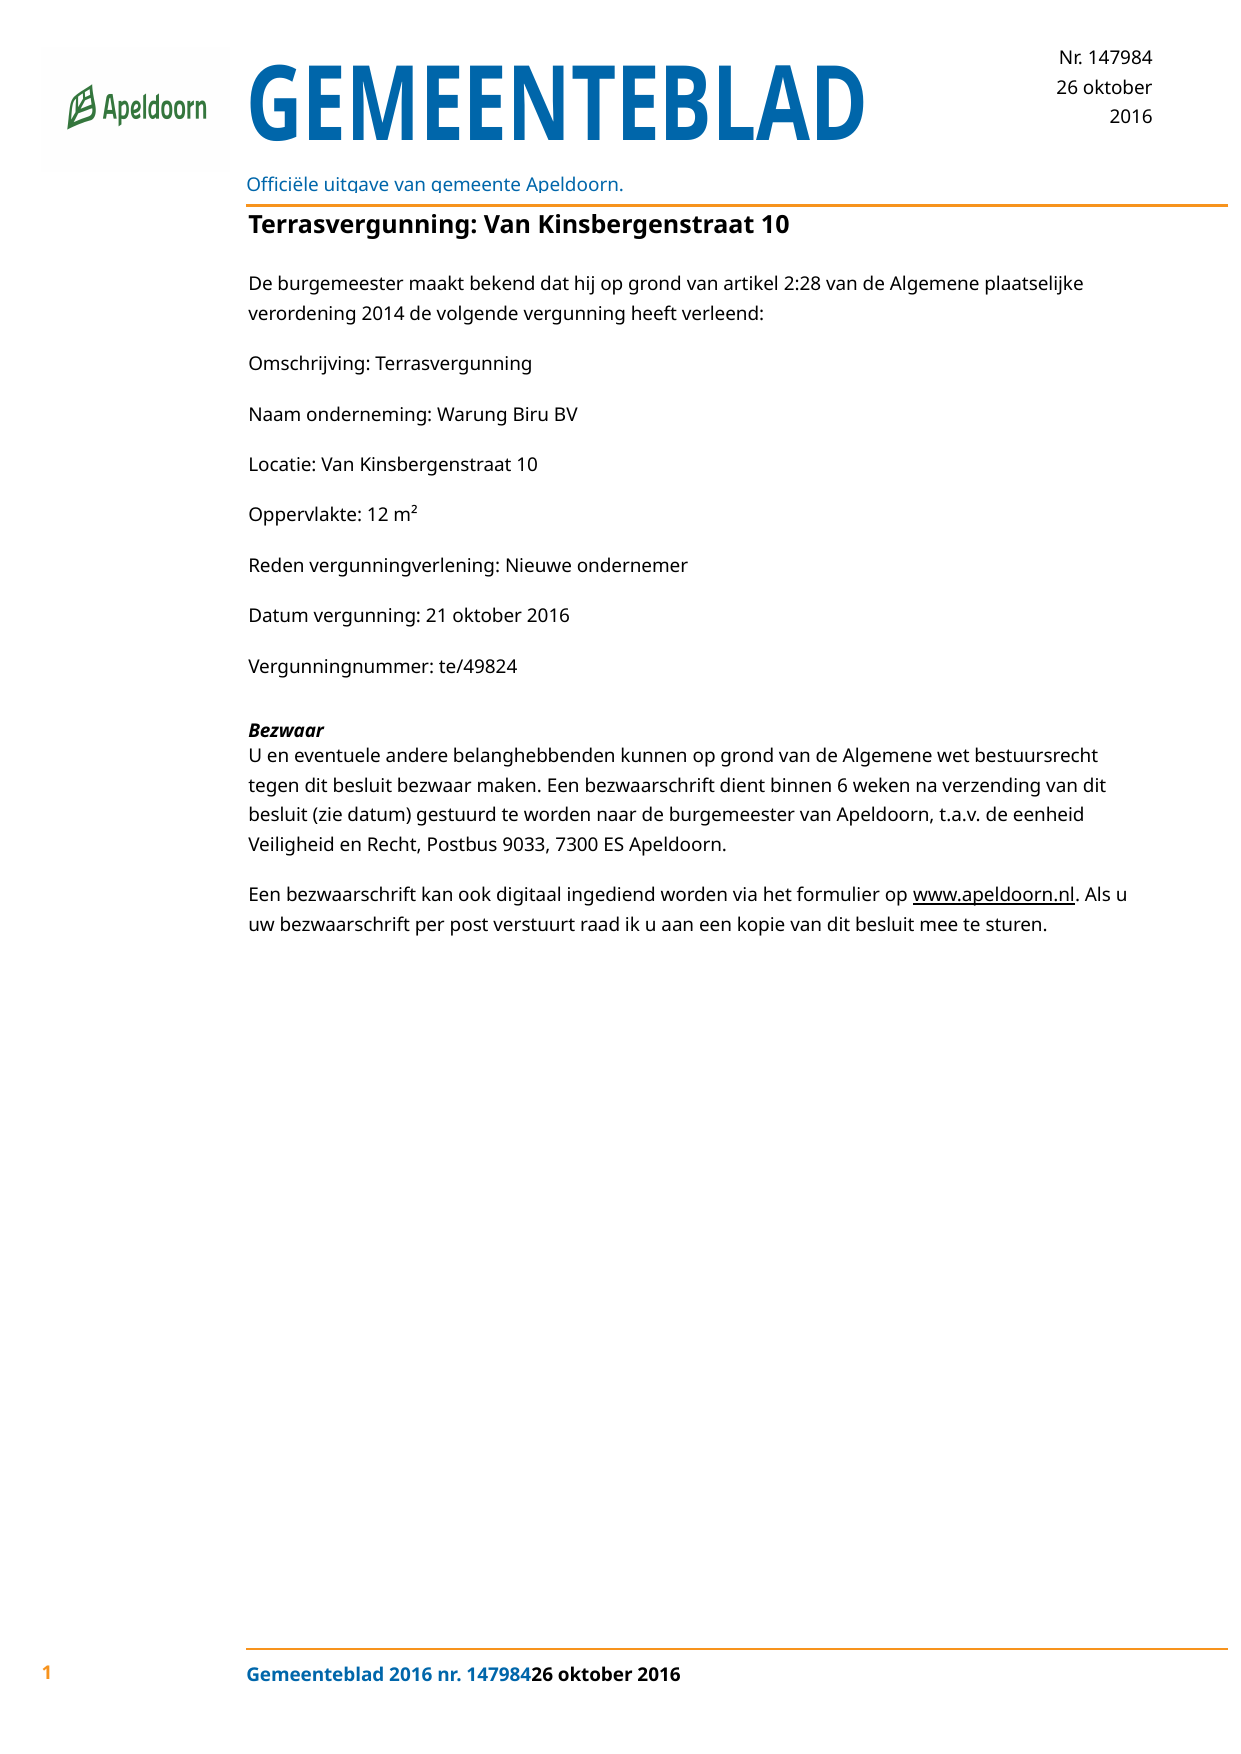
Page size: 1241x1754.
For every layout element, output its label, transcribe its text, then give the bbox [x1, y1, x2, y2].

text Vergunningnummer: te/49824 [248, 653, 1152, 678]
text Datum vergunning: 21 oktober 2016 [248, 602, 1152, 628]
text De burgemeester maakt bekend dat hij op grond van artikel 2:28 van de Algemene plaatselijke verordening 2014 de volgende vergunning heeft verleend: [248, 270, 1152, 326]
text Oppervlakte: 12 m² [248, 502, 1152, 527]
text U en eventuele andere belanghebbenden kunnen op grond van de Algemene wet bestuursrecht tegen dit besluit bezwaar maken. Een bezwaarschrift dient binnen 6 weken na verzending van dit besluit (zie datum) gestuurd te worden naar de burgemeester van Apeldoorn, t.a.v. de eenheid Veiligheid en Recht, Postbus 9033, 7300 ES Apeldoorn. [248, 742, 1152, 857]
picture [41, 47, 231, 172]
text Reden vergunningverlening: Nieuwe ondernemer [248, 552, 1152, 578]
text Naam onderneming: Warung Biru BV [248, 401, 1152, 426]
text Een bezwaarschrift kan ook digitaal ingediend worden via het formulier op www.apeldoorn.nl. Als u uw bezwaarschrift per post verstuurt raad ik u aan een kopie van dit besluit mee te sturen. [248, 882, 1152, 937]
text Bezwaar [248, 717, 1152, 742]
text Locatie: Van Kinsbergenstraat 10 [248, 451, 1152, 477]
text Terrasvergunning: Van Kinsbergenstraat 10 [248, 207, 1152, 241]
text Omschrijving: Terrasvergunning [248, 350, 1152, 376]
